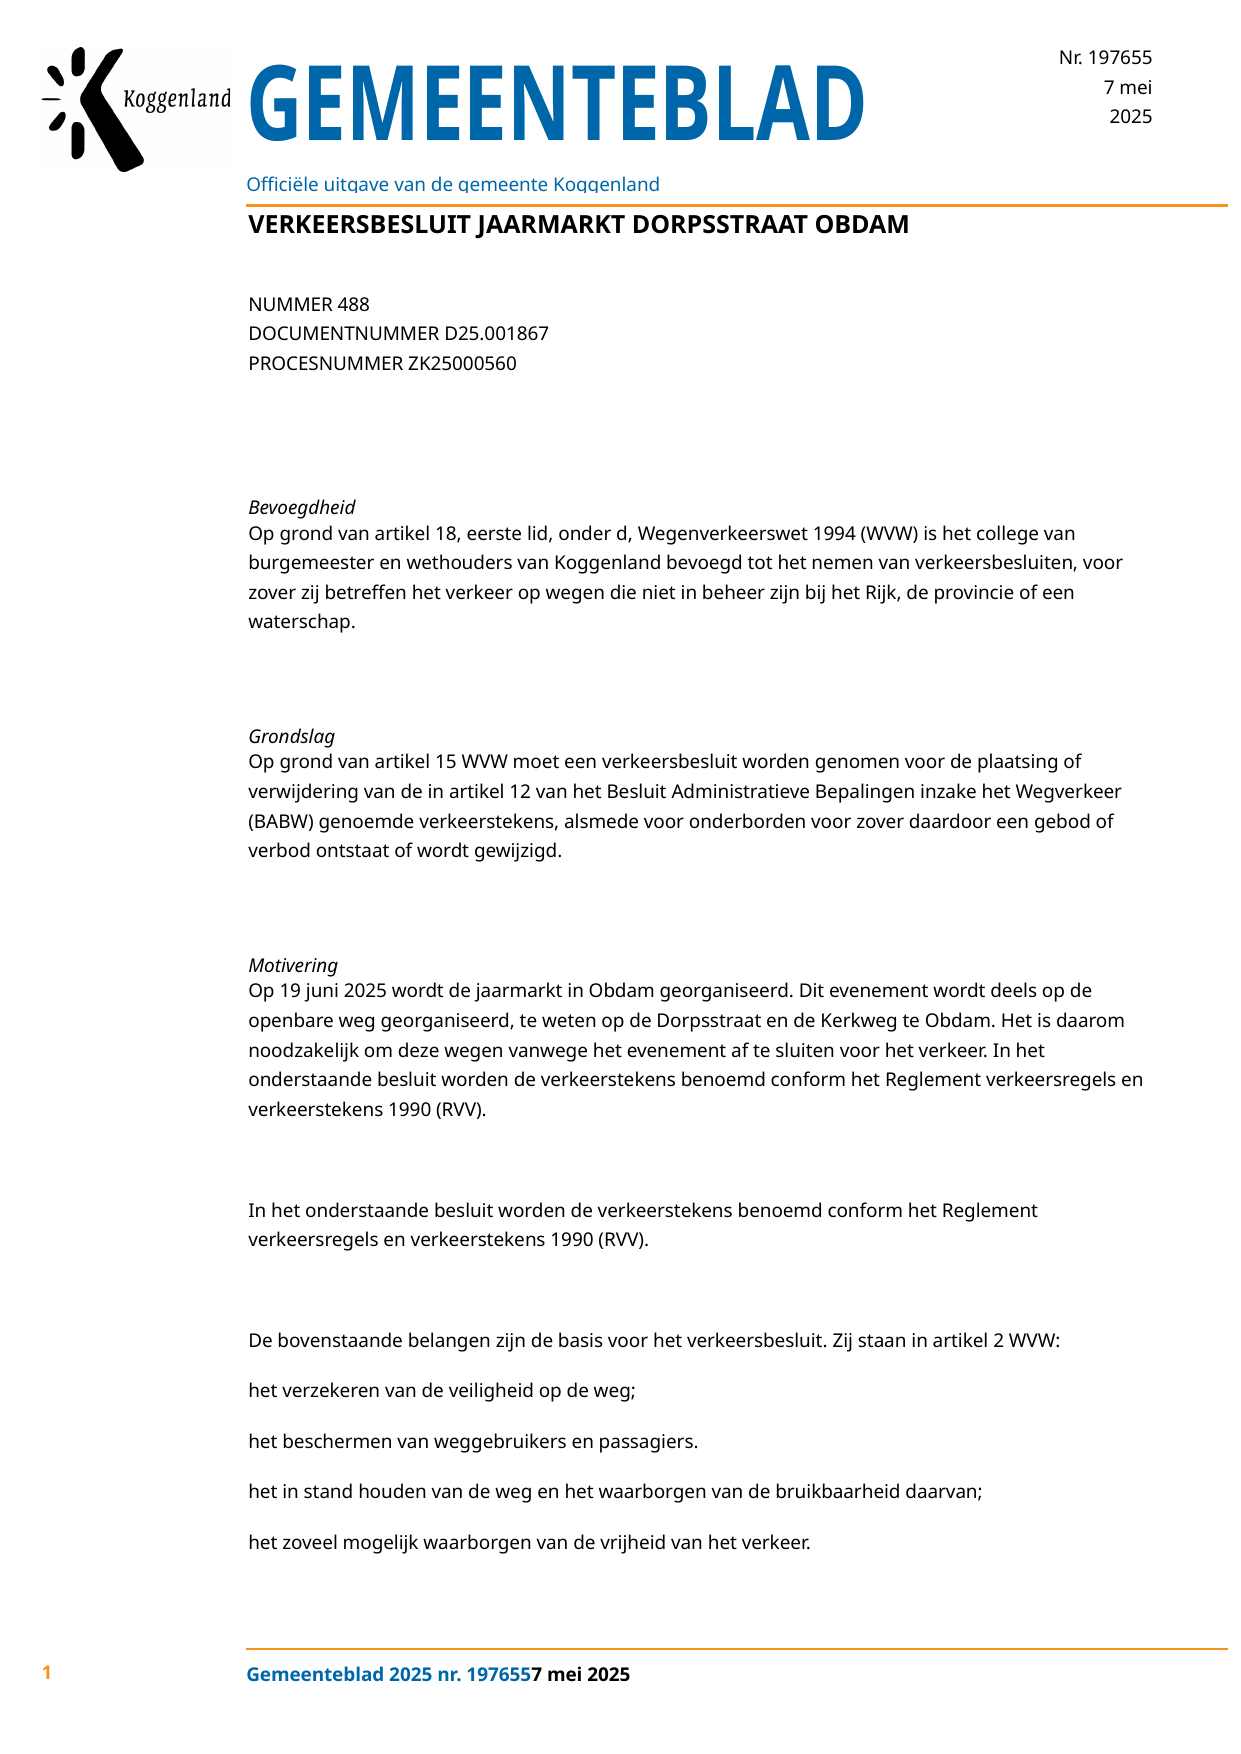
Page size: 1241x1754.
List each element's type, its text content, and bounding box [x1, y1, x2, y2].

text VERKEERSBESLUIT JAARMARKT DORPSSTRAAT OBDAM [248, 207, 1152, 241]
text het zoveel mogelijk waarborgen van de vrijheid van het verkeer. [248, 1529, 1152, 1554]
text NUMMER 488 [248, 291, 1152, 317]
picture [41, 47, 231, 172]
text Op grond van artikel 15 WVW moet een verkeersbesluit worden genomen voor de plaatsing of verwijdering van de in artikel 12 van het Besluit Administratieve Bepalingen inzake het Wegverkeer (BABW) genoemde verkeerstekens, alsmede voor onderborden voor zover daardoor een gebod of verbod ontstaat of wordt gewijzigd. [248, 749, 1152, 863]
text Motivering [248, 952, 1152, 978]
text Op 19 juni 2025 wordt de jaarmarkt in Obdam georganiseerd. Dit evenement wordt deels op de openbare weg georganiseerd, te weten op de Dorpsstraat en de Kerkweg te Obdam. Het is daarom noodzakelijk om deze wegen vanwege het evenement af te sluiten voor het verkeer. In het onderstaande besluit worden de verkeerstekens benoemd conform het Reglement verkeersregels en verkeerstekens 1990 (RVV). [248, 978, 1152, 1122]
text DOCUMENTNUMMER D25.001867 [248, 321, 1152, 346]
text Bevoegdheid [248, 494, 1152, 520]
text De bovenstaande belangen zijn de basis voor het verkeersbesluit. Zij staan in artikel 2 WVW: [248, 1327, 1152, 1353]
text In het onderstaande besluit worden de verkeerstekens benoemd conform het Reglement verkeersregels en verkeerstekens 1990 (RVV). [248, 1197, 1152, 1252]
text Op grond van artikel 18, eerste lid, onder d, Wegenverkeerswet 1994 (WVW) is het college van burgemeester en wethouders van Koggenland bevoegd tot het nemen van verkeersbesluiten, voor zover zij betreffen het verkeer op wegen die niet in beheer zijn bij het Rijk, de provincie of een waterschap. [248, 520, 1152, 634]
text Grondslag [248, 723, 1152, 749]
text het beschermen van weggebruikers en passagiers. [248, 1428, 1152, 1454]
text PROCESNUMMER ZK25000560 [248, 350, 1152, 376]
text het verzekeren van de veiligheid op de weg; [248, 1378, 1152, 1403]
text het in stand houden van de weg en het waarborgen van de bruikbaarheid daarvan; [248, 1478, 1152, 1504]
